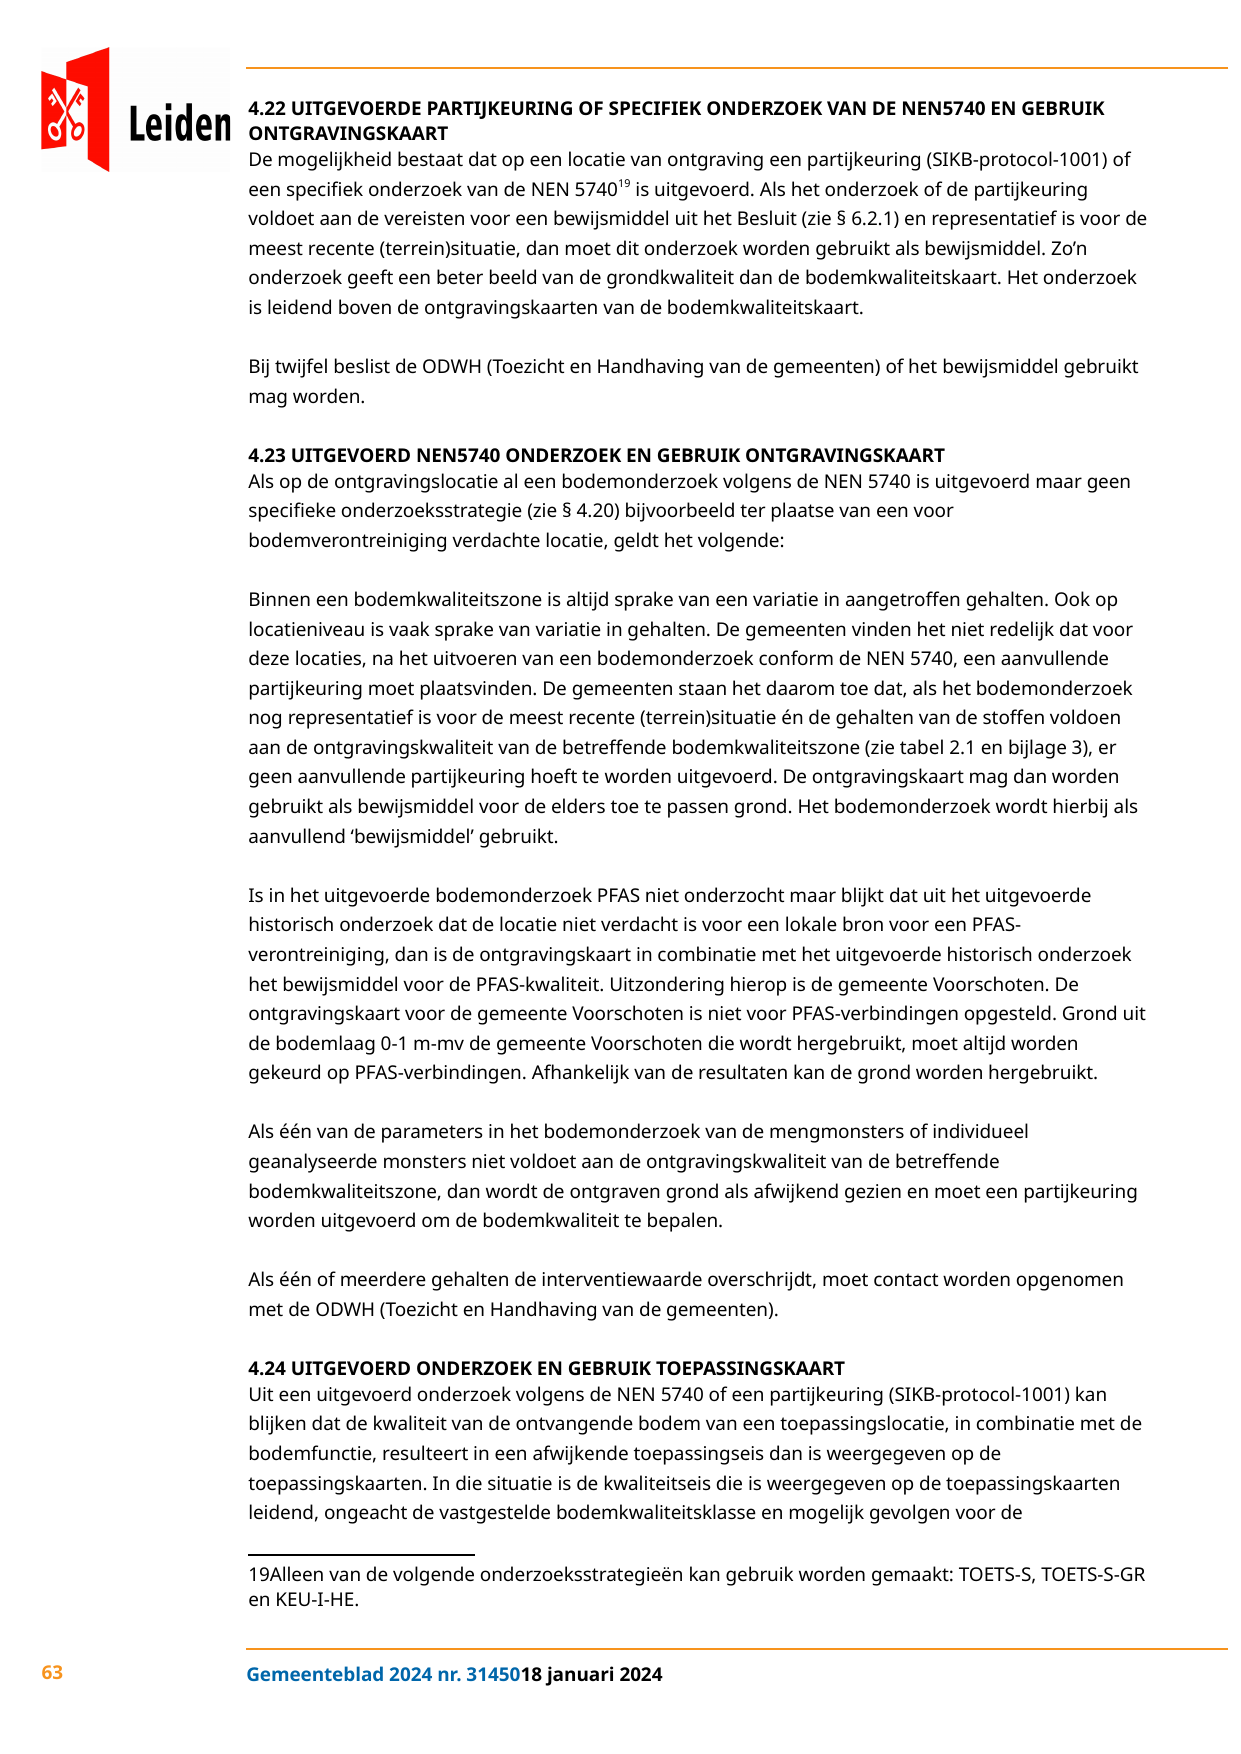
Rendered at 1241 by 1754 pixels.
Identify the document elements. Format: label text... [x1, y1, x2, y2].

text Uit een uitgevoerd onderzoek volgens de NEN 5740 of een partijkeuring (SIKB-protocol-1001) kan blijken dat de kwaliteit van de ontvangende bodem van een toepassingslocatie, in combinatie met de bodemfunctie, resulteert in een afwijkende toepassingseis dan is weergegeven op de toepassingskaarten. In die situatie is de kwaliteitseis die is weergegeven op de toepassingskaarten leidend, ongeacht de vastgestelde bodemkwaliteitsklasse en mogelijk gevolgen voor de [248, 1381, 1152, 1525]
text Binnen een bodemkwaliteitszone is altijd sprake van een variatie in aangetroffen gehalten. Ook op locatieniveau is vaak sprake van variatie in gehalten. De gemeenten vinden het niet redelijk dat voor deze locaties, na het uitvoeren van een bodemonderzoek conform de NEN 5740, een aanvullende partijkeuring moet plaatsvinden. De gemeenten staan het daarom toe dat, als het bodemonderzoek nog representatief is voor de meest recente (terrein)situatie én de gehalten van de stoffen voldoen aan de ontgravingskwaliteit van de betreffende bodemkwaliteitszone (zie tabel 2.1 en bijlage 3), er geen aanvullende partijkeuring hoeft te worden uitgevoerd. De ontgravingskaart mag dan worden gebruikt als bewijsmiddel voor de elders toe te passen grond. Het bodemonderzoek wordt hierbij als aanvullend ‘bewijsmiddel’ gebruikt. [248, 586, 1152, 848]
text 4.24 UITGEVOERD ONDERZOEK EN GEBRUIK TOEPASSINGSKAART [248, 1355, 1152, 1381]
picture [41, 47, 231, 172]
text Als één van de parameters in het bodemonderzoek van de mengmonsters of individueel geanalyseerde monsters niet voldoet aan de ontgravingskwaliteit van de betreffende bodemkwaliteitszone, dan wordt de ontgraven grond als afwijkend gezien en moet een partijkeuring worden uitgevoerd om de bodemkwaliteit te bepalen. [248, 1119, 1152, 1233]
text Alleen van de volgende onderzoeksstrategieën kan gebruik worden gemaakt: TOETS-S, TOETS-S-GR en KEU-I-HE. [248, 1561, 1152, 1612]
text Als op de ontgravingslocatie al een bodemonderzoek volgens de NEN 5740 is uitgevoerd maar geen specifieke onderzoeksstrategie (zie § 4.20) bijvoorbeeld ter plaatse van een voor bodemverontreiniging verdachte locatie, geldt het volgende: [248, 468, 1152, 553]
text De mogelijkheid bestaat dat op een locatie van ontgraving een partijkeuring (SIKB-protocol-1001) of een specifiek onderzoek van de NEN 5740 is uitgevoerd. Als het onderzoek of de partijkeuring voldoet aan de vereisten voor een bewijsmiddel uit het Besluit (zie § 6.2.1) en representatief is voor de meest recente (terrein)situatie, dan moet dit onderzoek worden gebruikt als bewijsmiddel. Zo’n onderzoek geeft een beter beeld van de grondkwaliteit dan de bodemkwaliteitskaart. Het onderzoek is leidend boven de ontgravingskaarten van de bodemkwaliteitskaart. [248, 146, 1152, 320]
text Bij twijfel beslist de ODWH (Toezicht en Handhaving van de gemeenten) of het bewijsmiddel gebruikt mag worden. [248, 353, 1152, 409]
text Is in het uitgevoerde bodemonderzoek PFAS niet onderzocht maar blijkt dat uit het uitgevoerde historisch onderzoek dat de locatie niet verdacht is voor een lokale bron voor een PFAS-verontreiniging, dan is de ontgravingskaart in combinatie met het uitgevoerde historisch onderzoek het bewijsmiddel voor de PFAS-kwaliteit. Uitzondering hierop is de gemeente Voorschoten. De ontgravingskaart voor de gemeente Voorschoten is niet voor PFAS-verbindingen opgesteld. Grond uit de bodemlaag 0-1 m-mv de gemeente Voorschoten die wordt hergebruikt, moet altijd worden gekeurd op PFAS-verbindingen. Afhankelijk van de resultaten kan de grond worden hergebruikt. [248, 882, 1152, 1085]
text 4.22 UITGEVOERDE PARTIJKEURING OF SPECIFIEK ONDERZOEK VAN DE NEN5740 EN GEBRUIK ONTGRAVINGSKAART [248, 95, 1152, 146]
text Als één of meerdere gehalten de interventiewaarde overschrijdt, moet contact worden opgenomen met de ODWH (Toezicht en Handhaving van de gemeenten). [248, 1267, 1152, 1322]
text 4.23 UITGEVOERD NEN5740 ONDERZOEK EN GEBRUIK ONTGRAVINGSKAART [248, 442, 1152, 468]
